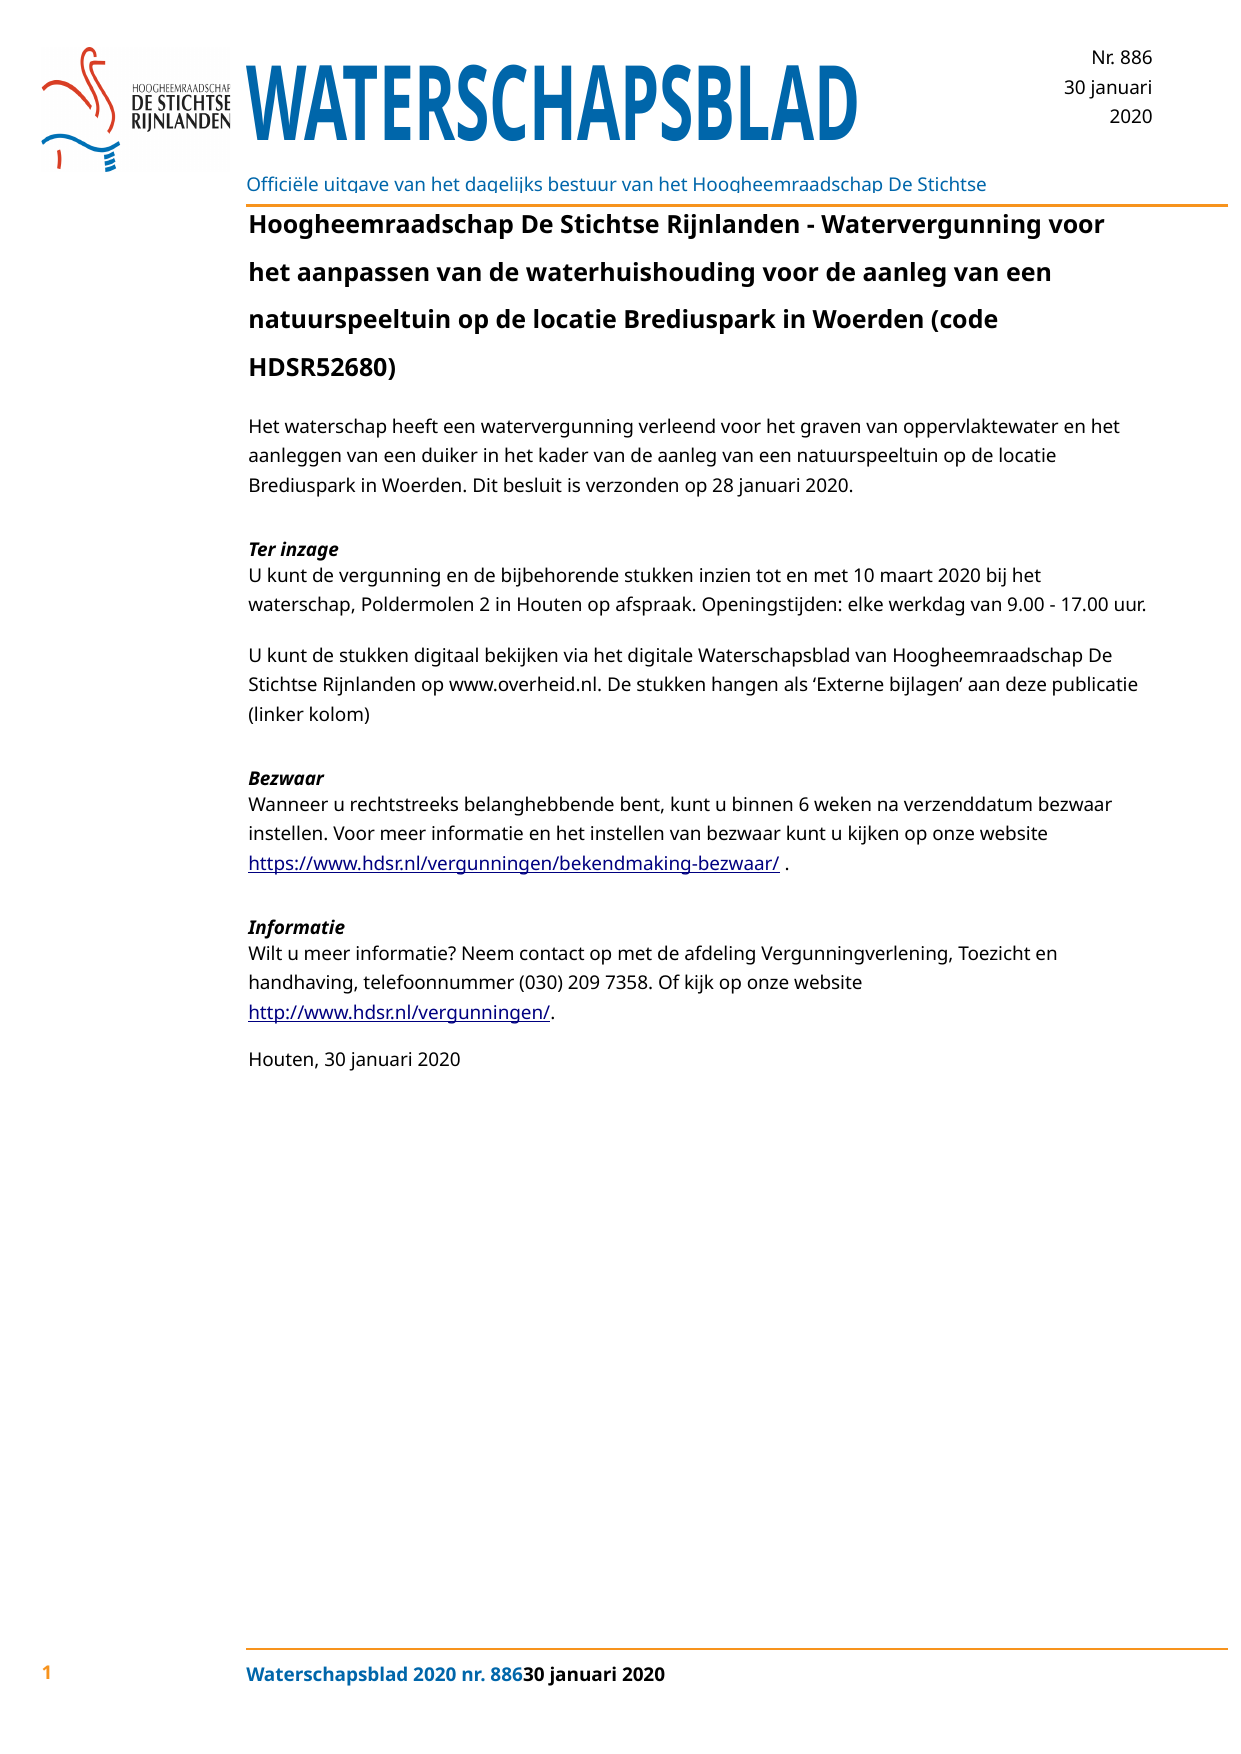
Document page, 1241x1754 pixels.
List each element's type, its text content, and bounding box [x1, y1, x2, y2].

text Het waterschap heeft een watervergunning verleend voor het graven van oppervlaktewater en het aanleggen van een duiker in het kader van de aanleg van een natuurspeeltuin op de locatie Brediuspark in Woerden. Dit besluit is verzonden op 28 januari 2020. [248, 413, 1152, 498]
text Informatie [248, 914, 1152, 940]
text Ter inzage [248, 536, 1152, 562]
text Wilt u meer informatie? Neem contact op met de afdeling Vergunningverlening, Toezicht en handhaving, telefoonnummer (030) 209 7358. Of kijk op onze website http://www.hdsr.nl/vergunningen/. [248, 940, 1152, 1024]
text Wanneer u rechtstreeks belanghebbende bent, kunt u binnen 6 weken na verzenddatum bezwaar instellen. Voor meer informatie en het instellen van bezwaar kunt u kijken op onze website https://www.hdsr.nl/vergunningen/bekendmaking-bezwaar/ . [248, 791, 1152, 876]
text Houten, 30 januari 2020 [248, 1047, 1152, 1072]
text Bezwaar [248, 765, 1152, 791]
picture [41, 47, 231, 172]
text U kunt de stukken digitaal bekijken via het digitale Waterschapsblad van Hoogheemraadschap De Stichtse Rijnlanden op www.overheid.nl. De stukken hangen als ‘Externe bijlagen’ aan deze publicatie (linker kolom) [248, 642, 1152, 727]
text U kunt de vergunning en de bijbehorende stukken inzien tot en met 10 maart 2020 bij het waterschap, Poldermolen 2 in Houten op afspraak. Openingstijden: elke werkdag van 9.00 - 17.00 uur. [248, 562, 1152, 617]
text Hoogheemraadschap De Stichtse Rijnlanden - Watervergunning voor het aanpassen van de waterhuishouding voor de aanleg van een natuurspeeltuin op de locatie Brediuspark in Woerden (code HDSR52680) [248, 207, 1152, 384]
